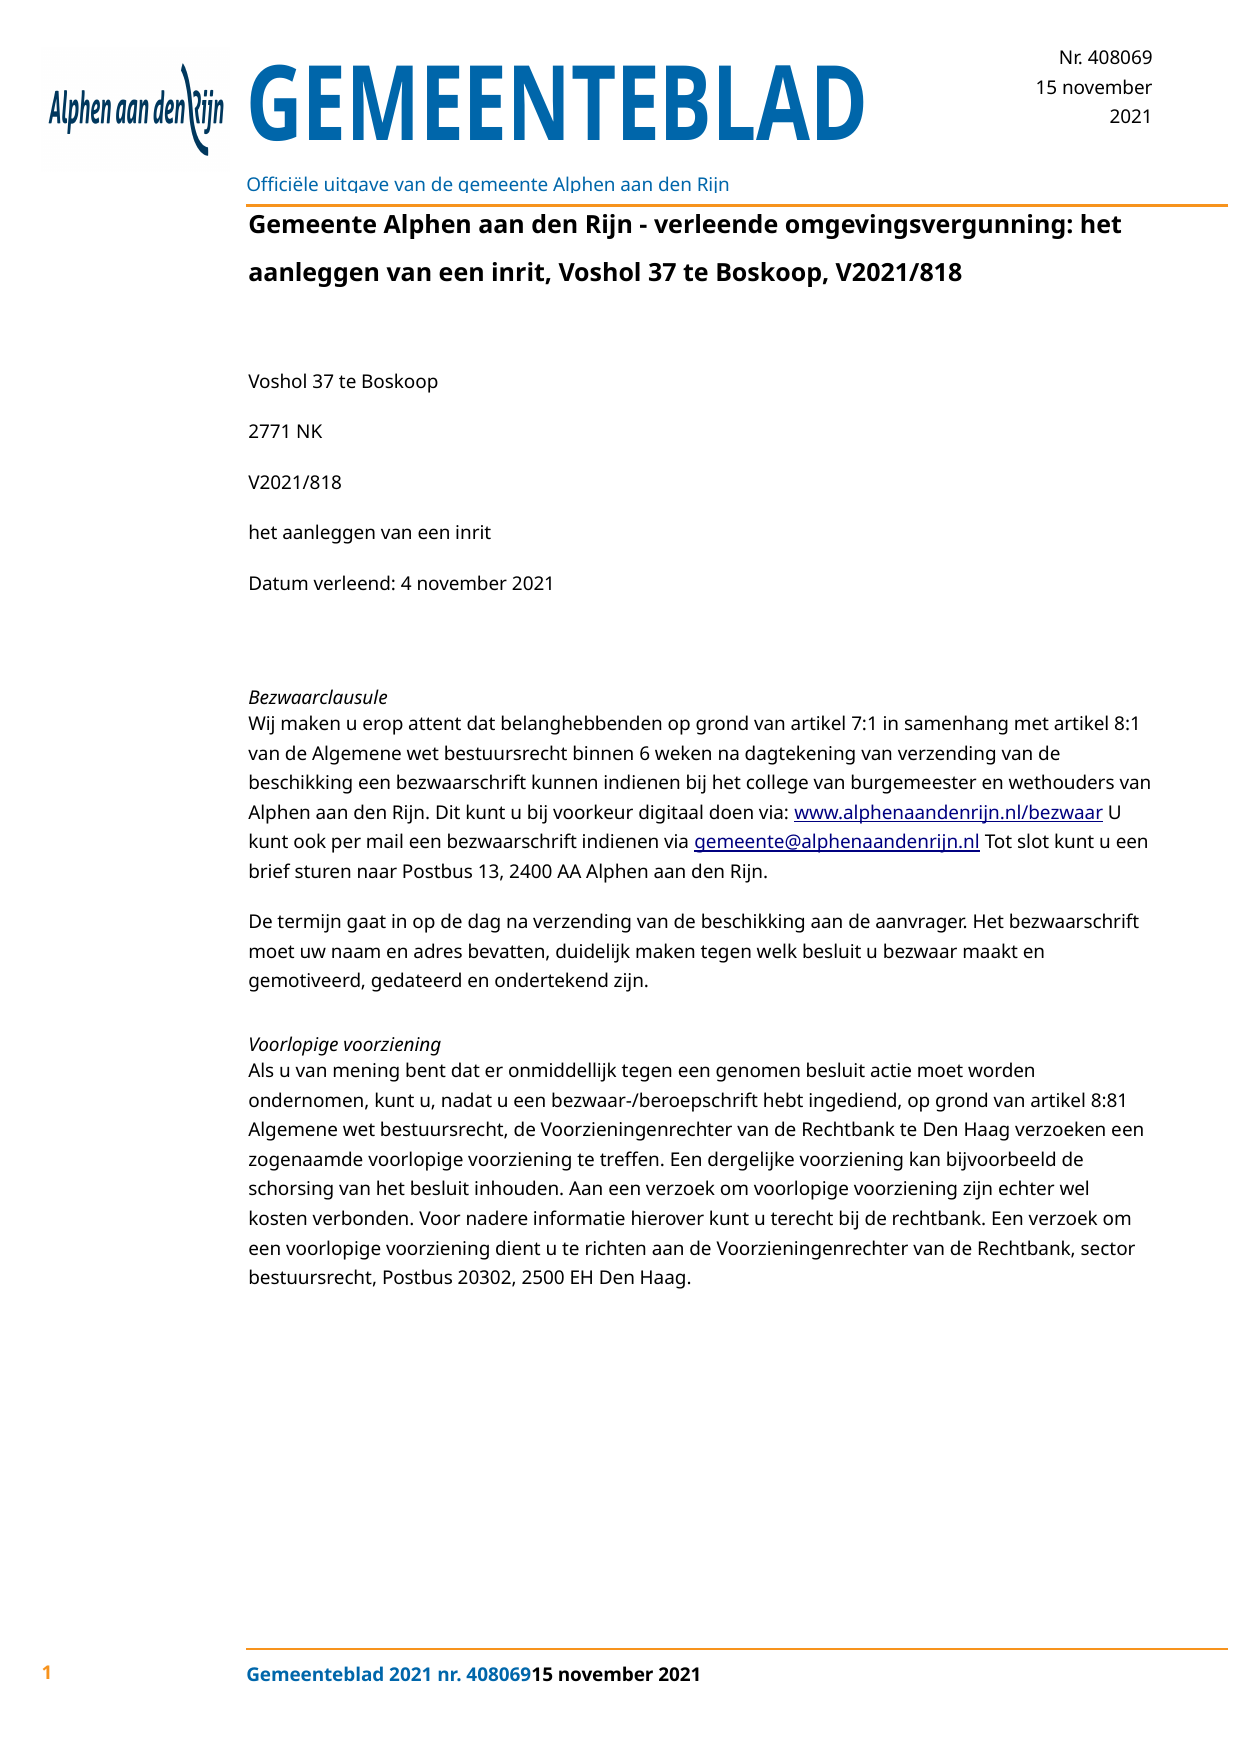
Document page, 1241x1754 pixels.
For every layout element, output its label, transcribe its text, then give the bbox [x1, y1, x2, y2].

text Voshol 37 te Boskoop [248, 368, 1152, 394]
text Als u van mening bent dat er onmiddellijk tegen een genomen besluit actie moet worden ondernomen, kunt u, nadat u een bezwaar-/beroepschrift hebt ingediend, op grond van artikel 8:81 Algemene wet bestuursrecht, de Voorzieningenrechter van de Rechtbank te Den Haag verzoeken een zogenaamde voorlopige voorziening te treffen. Een dergelijke voorziening kan bijvoorbeeld de schorsing van het besluit inhouden. Aan een verzoek om voorlopige voorziening zijn echter wel kosten verbonden. Voor nadere informatie hierover kunt u terecht bij de rechtbank. Een verzoek om een voorlopige voorziening dient u te richten aan de Voorzieningenrechter van de Rechtbank, sector bestuursrecht, Postbus 20302, 2500 EH Den Haag. [248, 1057, 1152, 1290]
text Gemeente Alphen aan den Rijn - verleende omgevingsvergunning: het aanleggen van een inrit, Voshol 37 te Boskoop, V2021/818 [248, 207, 1152, 288]
text 2771 NK [248, 419, 1152, 444]
text De termijn gaat in op de dag na verzending van de beschikking aan de aanvrager. Het bezwaarschrift moet uw naam en adres bevatten, duidelijk maken tegen welk besluit u bezwaar maakt en gemotiveerd, gedateerd en ondertekend zijn. [248, 908, 1152, 993]
picture [41, 47, 231, 172]
text V2021/818 [248, 469, 1152, 495]
text Voorlopige voorziening [248, 1032, 1152, 1057]
text Bezwaarclausule [248, 684, 1152, 710]
text het aanleggen van een inrit [248, 519, 1152, 545]
text Datum verleend: 4 november 2021 [248, 570, 1152, 596]
text Wij maken u erop attent dat belanghebbenden op grond van artikel 7:1 in samenhang met artikel 8:1 van de Algemene wet bestuursrecht binnen 6 weken na dagtekening van verzending van de beschikking een bezwaarschrift kunnen indienen bij het college van burgemeester en wethouders van Alphen aan den Rijn. Dit kunt u bij voorkeur digitaal doen via: www.alphenaandenrijn.nl/bezwaar U kunt ook per mail een bezwaarschrift indienen via gemeente@alphenaandenrijn.nl Tot slot kunt u een brief sturen naar Postbus 13, 2400 AA Alphen aan den Rijn. [248, 710, 1152, 884]
